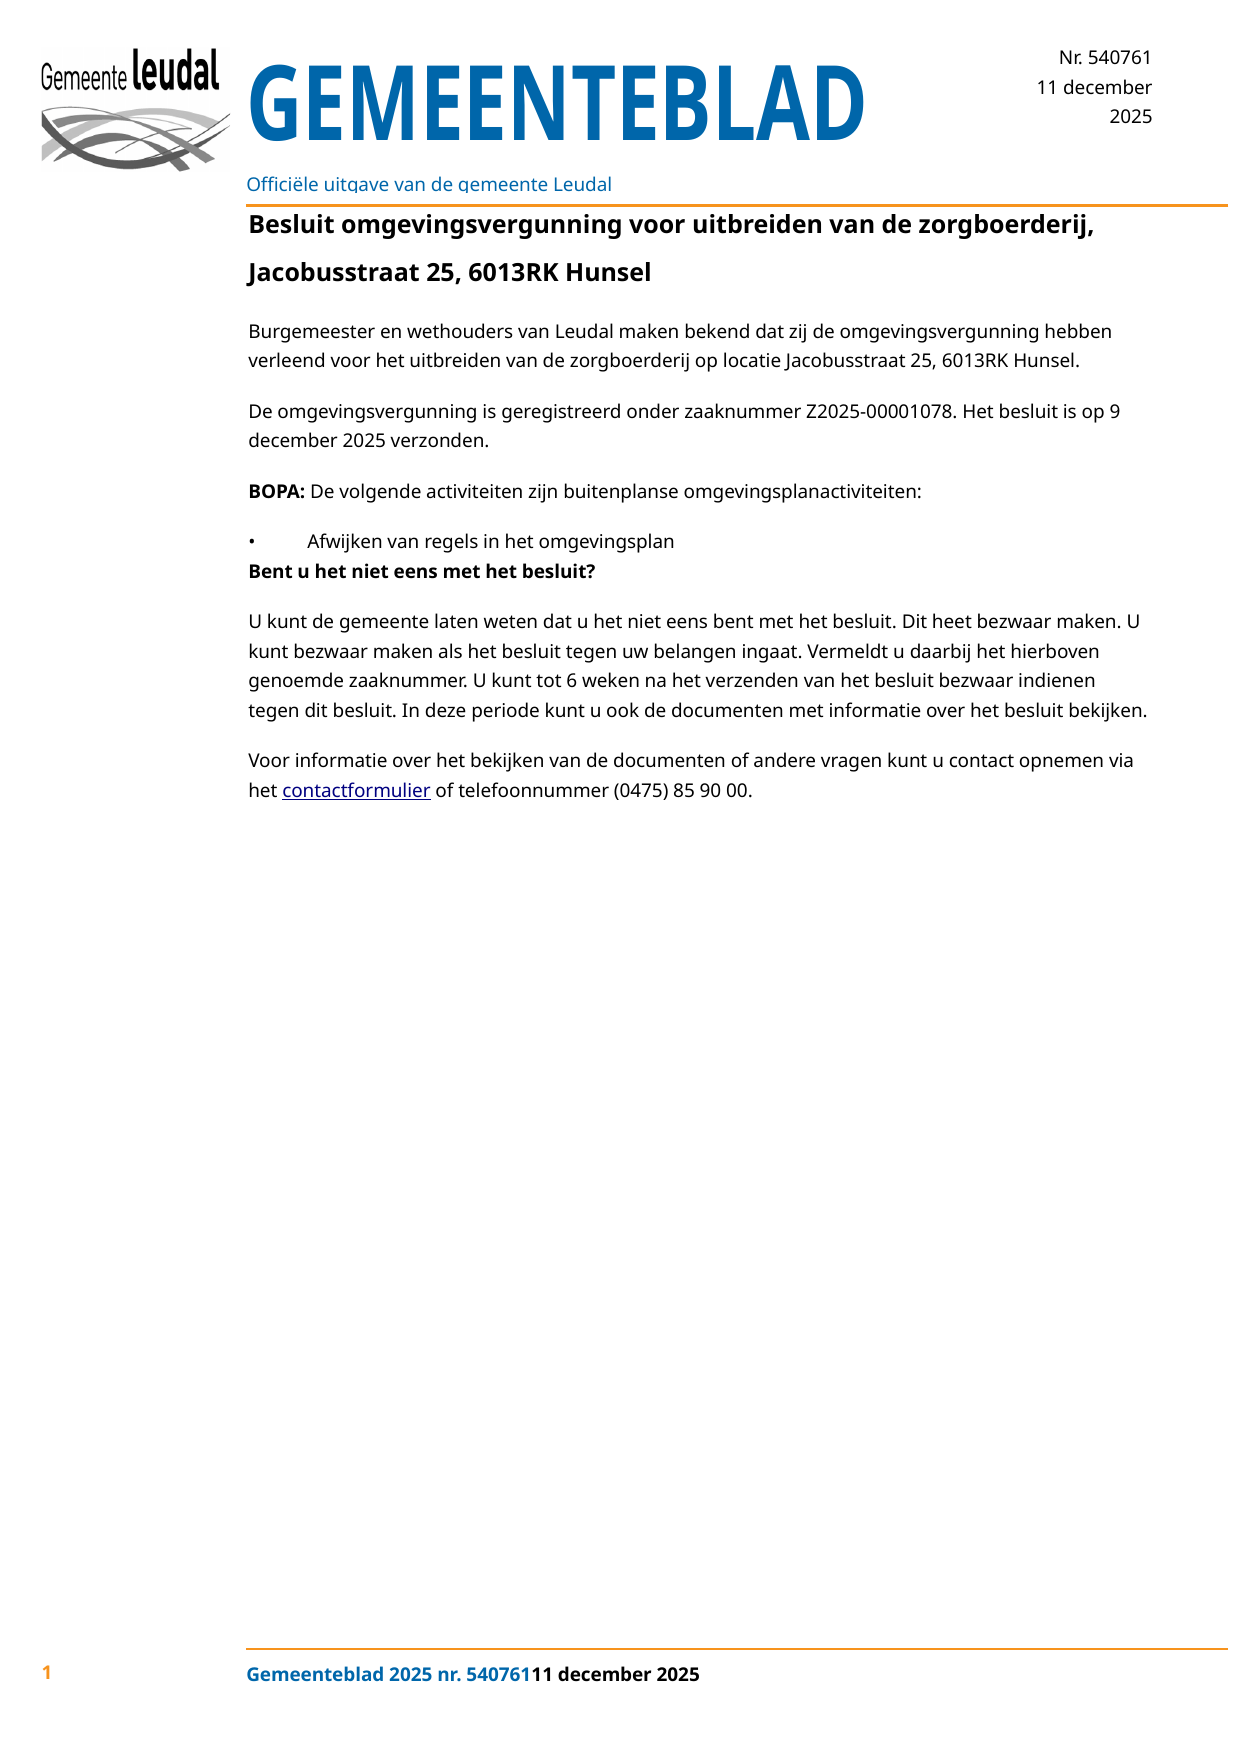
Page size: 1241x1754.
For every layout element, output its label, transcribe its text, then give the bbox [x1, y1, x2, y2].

text Bent u het niet eens met het besluit? [248, 558, 1152, 584]
text BOPA: De volgende activiteiten zijn buitenplanse omgevingsplanactiviteiten: [248, 478, 1152, 504]
list Afwijken van regels in het omgevingsplan [248, 528, 1152, 554]
text Besluit omgevingsvergunning voor uitbreiden van de zorgboerderij, Jacobusstraat 25, 6013RK Hunsel [248, 207, 1152, 288]
text Voor informatie over het bekijken van de documenten of andere vragen kunt u contact opnemen via het contactformulier of telefoonnummer (0475) 85 90 00. [248, 747, 1152, 803]
text U kunt de gemeente laten weten dat u het niet eens bent met het besluit. Dit heet bezwaar maken. U kunt bezwaar maken als het besluit tegen uw belangen ingaat. Vermeldt u daarbij het hierboven genoemde zaaknummer. U kunt tot 6 weken na het verzenden van het besluit bezwaar indienen tegen dit besluit. In deze periode kunt u ook de documenten met informatie over het besluit bekijken. [248, 608, 1152, 723]
picture [41, 47, 231, 172]
text De omgevingsvergunning is geregistreerd onder zaaknummer Z2025-00001078. Het besluit is op 9 december 2025 verzonden. [248, 398, 1152, 453]
text Burgemeester en wethouders van Leudal maken bekend dat zij de omgevingsvergunning hebben verleend voor het uitbreiden van de zorgboerderij op locatie Jacobusstraat 25, 6013RK Hunsel. [248, 318, 1152, 373]
